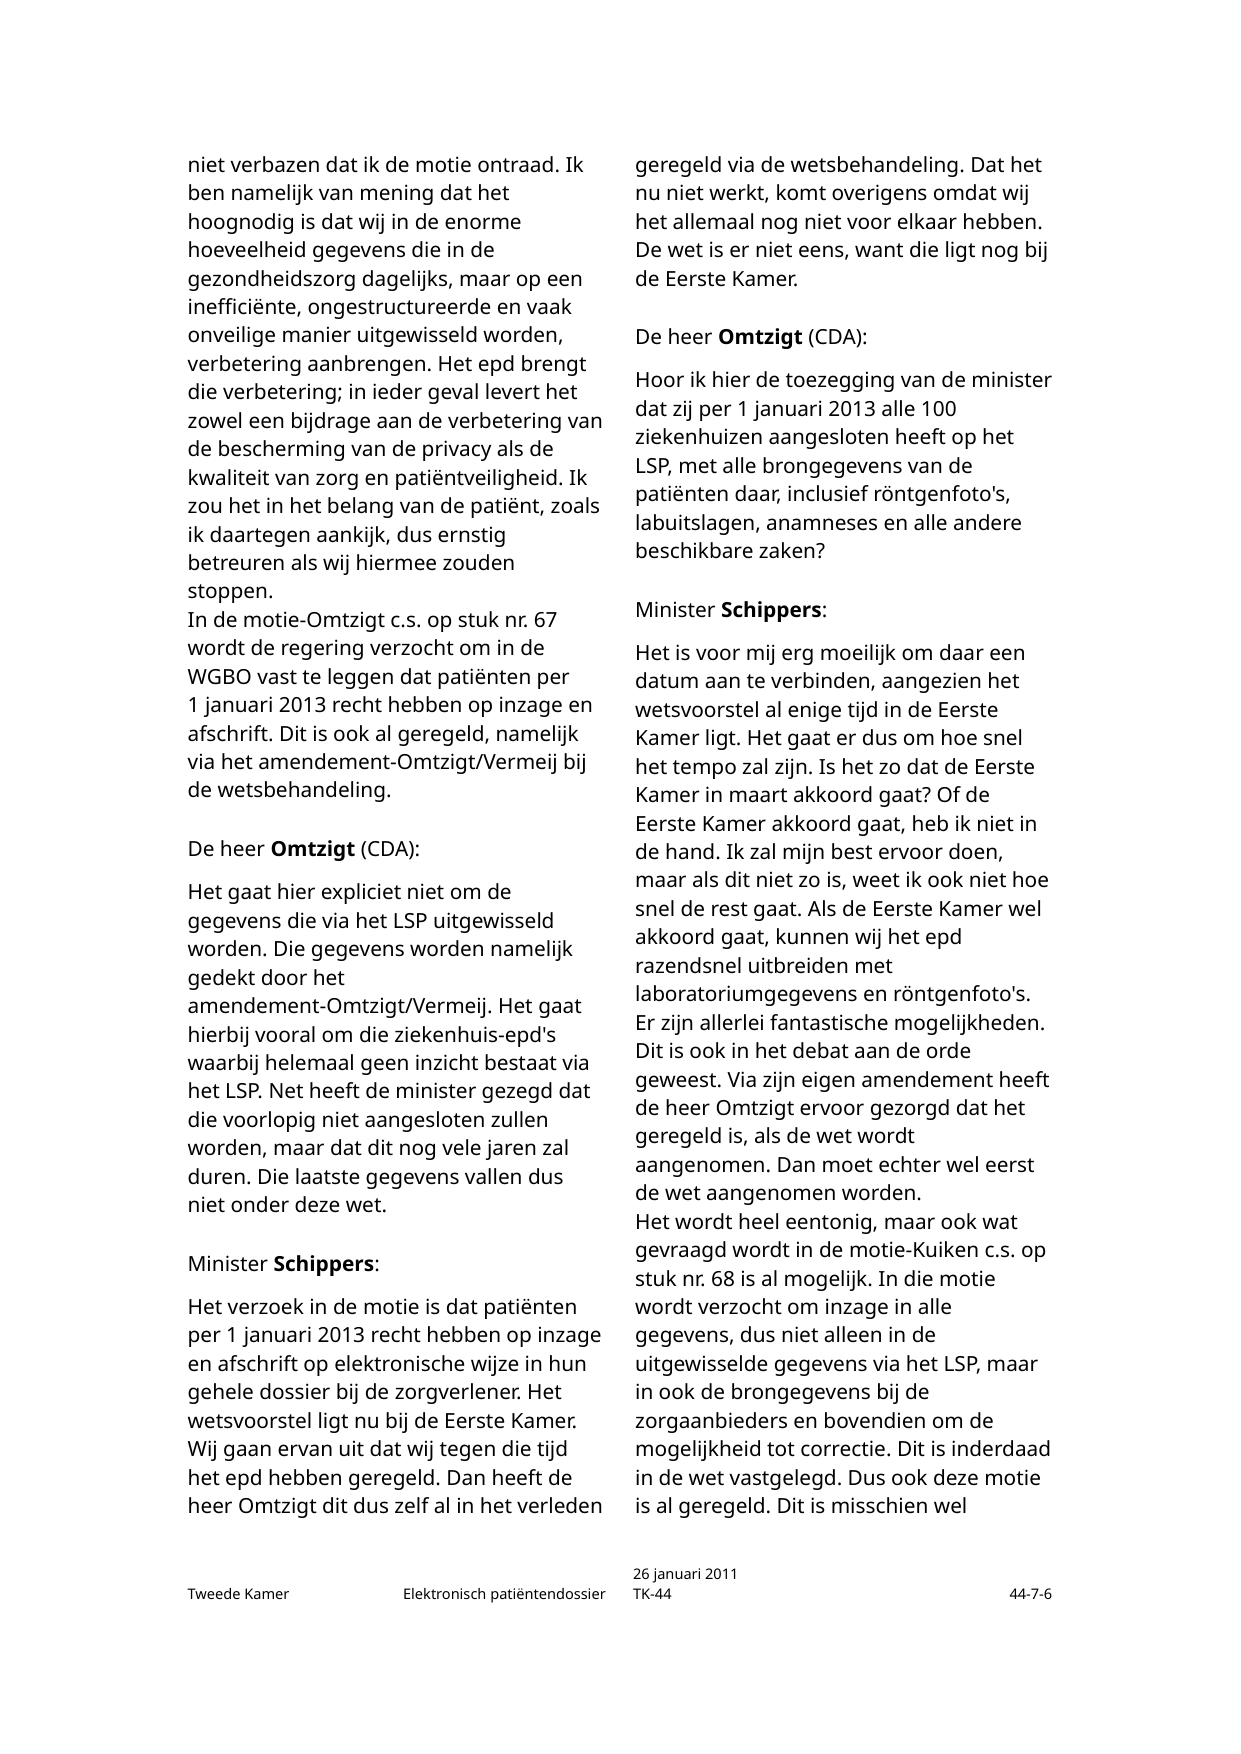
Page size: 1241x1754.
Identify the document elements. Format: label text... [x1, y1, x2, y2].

text Het wordt heel eentonig, maar ook wat gevraagd wordt in de motie-Kuiken c.s. op stuk nr. 68 is al mogelijk. In die motie wordt verzocht om inzage in alle gegevens, dus niet alleen in de uitgewisselde gegevens via het LSP, maar in ook de brongegevens bij de zorgaanbieders en bovendien om de mogelijkheid tot correctie. Dit is inderdaad in de wet vastgelegd. Dus ook deze motie is al geregeld. Dit is misschien wel [635, 1207, 1053, 1520]
text Het verzoek in de motie is dat patiënten per 1 januari 2013 recht hebben op inzage en afschrift op elektronische wijze in hun gehele dossier bij de zorgverlener. Het wetsvoorstel ligt nu bij de Eerste Kamer. Wij gaan ervan uit dat wij tegen die tijd het epd hebben geregeld. Dan heeft de heer Omtzigt dit dus zelf al in het verleden [187, 1292, 605, 1520]
text geregeld via de wetsbehandeling. Dat het nu niet werkt, komt overigens omdat wij het allemaal nog niet voor elkaar hebben. De wet is er niet eens, want die ligt nog bij de Eerste Kamer. [635, 150, 1053, 292]
text Minister Schippers: [635, 595, 1053, 623]
text In de motie-Omtzigt c.s. op stuk nr. 67 wordt de regering verzocht om in de WGBO vast te leggen dat patiënten per 1 januari 2013 recht hebben op inzage en afschrift. Dit is ook al geregeld, namelijk via het amendement-Omtzigt/Vermeij bij de wetsbehandeling. [187, 605, 605, 804]
text Het is voor mij erg moeilijk om daar een datum aan te verbinden, aangezien het wetsvoorstel al enige tijd in de Eerste Kamer ligt. Het gaat er dus om hoe snel het tempo zal zijn. Is het zo dat de Eerste Kamer in maart akkoord gaat? Of de Eerste Kamer akkoord gaat, heb ik niet in de hand. Ik zal mijn best ervoor doen, maar als dit niet zo is, weet ik ook niet hoe snel de rest gaat. Als de Eerste Kamer wel akkoord gaat, kunnen wij het epd razendsnel uitbreiden met laboratoriumgegevens en röntgenfoto's. Er zijn allerlei fantastische mogelijkheden. Dit is ook in het debat aan de orde geweest. Via zijn eigen amendement heeft de heer Omtzigt ervoor gezorgd dat het geregeld is, als de wet wordt aangenomen. Dan moet echter wel eerst de wet aangenomen worden. [635, 638, 1053, 1207]
text Hoor ik hier de toezegging van de minister dat zij per 1 januari 2013 alle 100 ziekenhuizen aangesloten heeft op het LSP, met alle brongegevens van de patiënten daar, inclusief röntgenfoto's, labuitslagen, anamneses en alle andere beschikbare zaken? [635, 366, 1053, 565]
text De heer Omtzigt (CDA): [187, 834, 605, 862]
text Het gaat hier expliciet niet om de gegevens die via het LSP uitgewisseld worden. Die gegevens worden namelijk gedekt door het amendement-Omtzigt/Vermeij. Het gaat hierbij vooral om die ziekenhuis-epd's waarbij helemaal geen inzicht bestaat via het LSP. Net heeft de minister gezegd dat die voorlopig niet aangesloten zullen worden, maar dat dit nog vele jaren zal duren. Die laatste gegevens vallen dus niet onder deze wet. [187, 877, 605, 1219]
text Minister Schippers: [187, 1249, 605, 1277]
text niet verbazen dat ik de motie ontraad. Ik ben namelijk van mening dat het hoognodig is dat wij in de enorme hoeveelheid gegevens die in de gezondheidszorg dagelijks, maar op een inefficiënte, ongestructureerde en vaak onveilige manier uitgewisseld worden, verbetering aanbrengen. Het epd brengt die verbetering; in ieder geval levert het zowel een bijdrage aan de verbetering van de bescherming van de privacy als de kwaliteit van zorg en patiëntveiligheid. Ik zou het in het belang van de patiënt, zoals ik daartegen aankijk, dus ernstig betreuren als wij hiermee zouden stoppen. [187, 150, 605, 605]
text De heer Omtzigt (CDA): [635, 322, 1053, 351]
